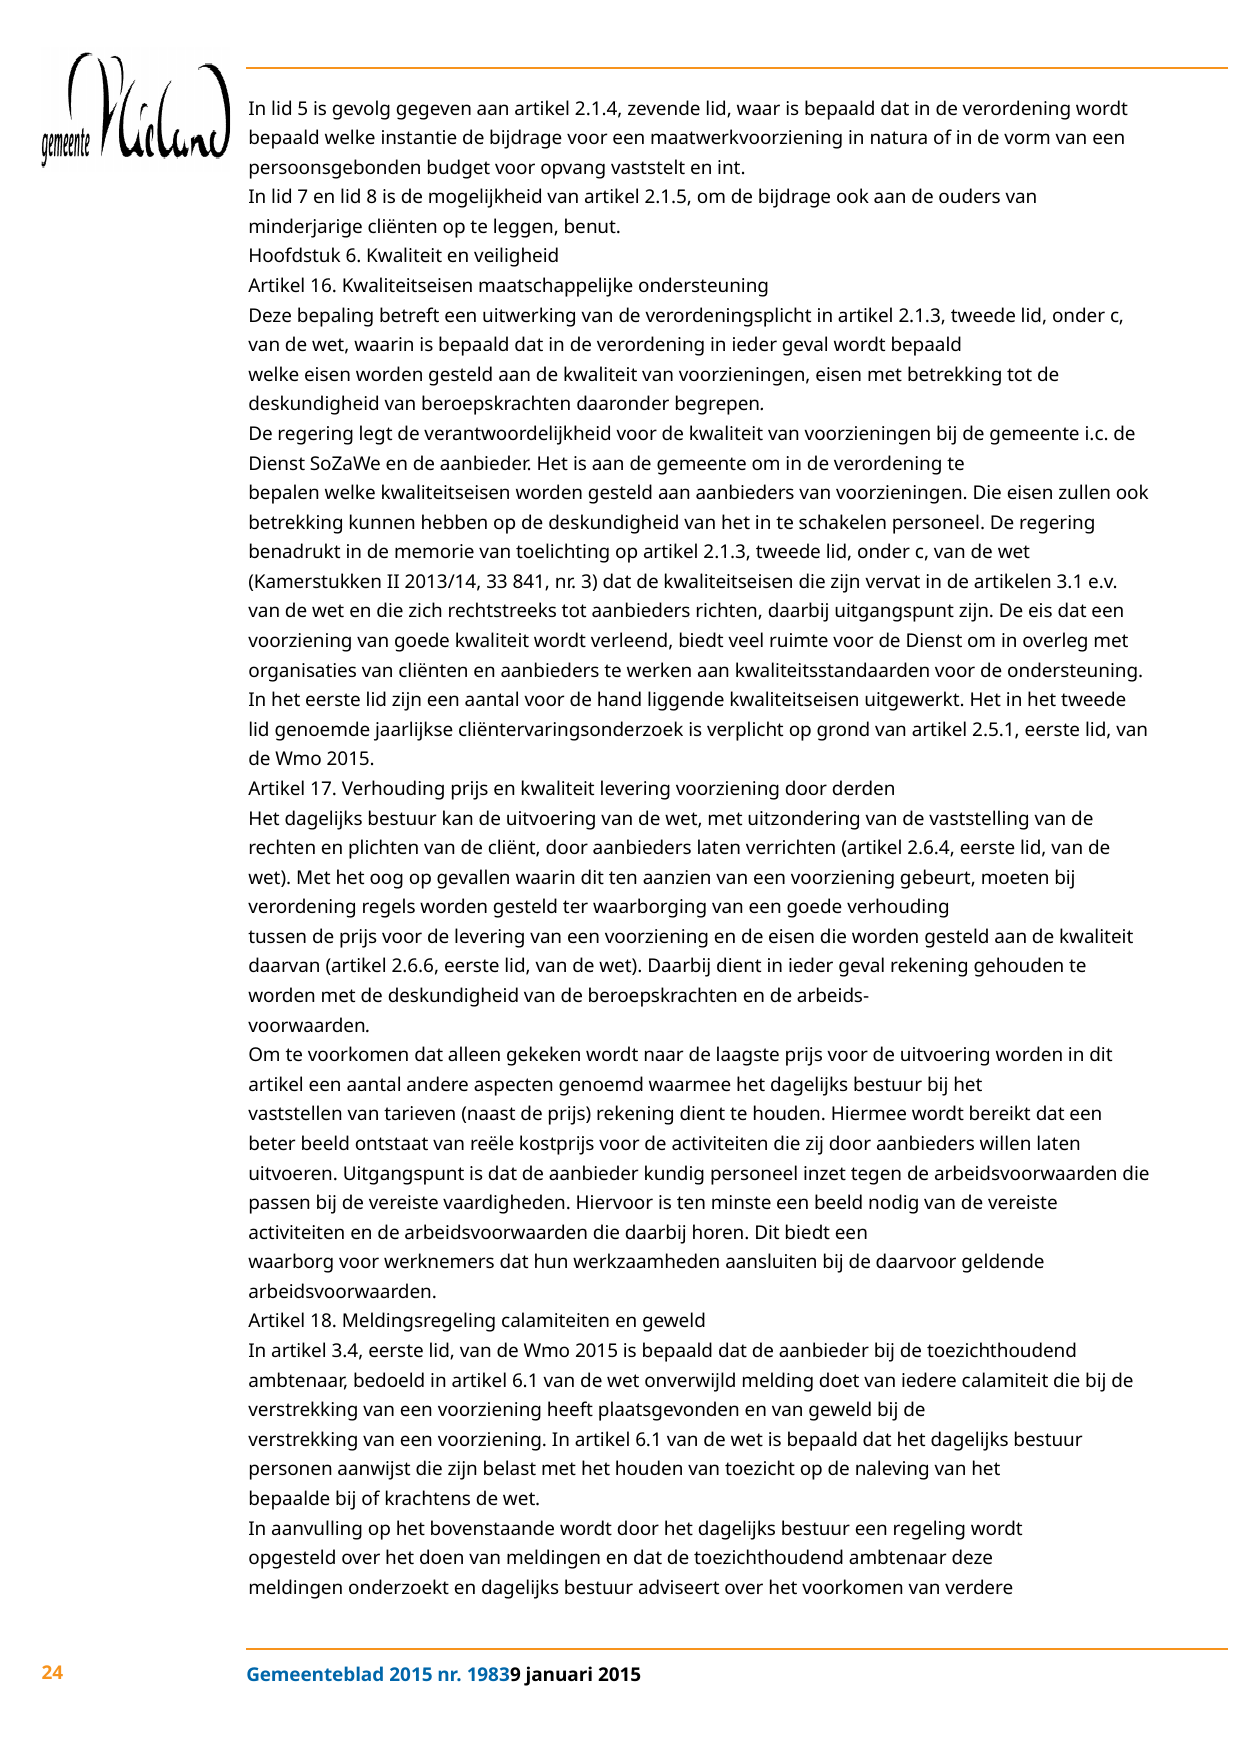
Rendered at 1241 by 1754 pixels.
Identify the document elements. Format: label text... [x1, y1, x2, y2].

text Om te voorkomen dat alleen gekeken wordt naar de laagste prijs voor de uitvoering worden in dit artikel een aantal andere aspecten genoemd waarmee het dagelijks bestuur bij het [248, 1041, 1152, 1097]
text In het eerste lid zijn een aantal voor de hand liggende kwaliteitseisen uitgewerkt. Het in het tweede lid genoemde jaarlijkse cliëntervaringsonderzoek is verplicht op grond van artikel 2.5.1, eerste lid, van de Wmo 2015. [248, 686, 1152, 771]
text Artikel 17. Verhouding prijs en kwaliteit levering voorziening door derden [248, 775, 1152, 801]
text vaststellen van tarieven (naast de prijs) rekening dient te houden. Hiermee wordt bereikt dat een beter beeld ontstaat van reële kostprijs voor de activiteiten die zij door aanbieders willen laten uitvoeren. Uitgangspunt is dat de aanbieder kundig personeel inzet tegen de arbeidsvoorwaarden die passen bij de vereiste vaardigheden. Hiervoor is ten minste een beeld nodig van de vereiste activiteiten en de arbeidsvoorwaarden die daarbij horen. Dit biedt een [248, 1101, 1152, 1245]
text In aanvulling op het bovenstaande wordt door het dagelijks bestuur een regeling wordt [248, 1515, 1152, 1541]
text waarborg voor werknemers dat hun werkzaamheden aansluiten bij de daarvoor geldende [248, 1248, 1152, 1274]
text opgesteld over het doen van meldingen en dat de toezichthoudend ambtenaar deze [248, 1544, 1152, 1570]
picture [41, 47, 231, 172]
text In lid 7 en lid 8 is de mogelijkheid van artikel 2.1.5, om de bijdrage ook aan de ouders van minderjarige cliënten op te leggen, benut. [248, 183, 1152, 239]
text Artikel 16. Kwaliteitseisen maatschappelijke ondersteuning [248, 272, 1152, 298]
text Het dagelijks bestuur kan de uitvoering van de wet, met uitzondering van de vaststelling van de rechten en plichten van de cliënt, door aanbieders laten verrichten (artikel 2.6.4, eerste lid, van de wet). Met het oog op gevallen waarin dit ten aanzien van een voorziening gebeurt, moeten bij verordening regels worden gesteld ter waarborging van een goede verhouding [248, 805, 1152, 919]
text In artikel 3.4, eerste lid, van de Wmo 2015 is bepaald dat de aanbieder bij de toezichthoudend ambtenaar, bedoeld in artikel 6.1 van de wet onverwijld melding doet van iedere calamiteit die bij de verstrekking van een voorziening heeft plaatsgevonden en van geweld bij de [248, 1337, 1152, 1422]
text welke eisen worden gesteld aan de kwaliteit van voorzieningen, eisen met betrekking tot de deskundigheid van beroepskrachten daaronder begrepen. [248, 361, 1152, 416]
text bepalen welke kwaliteitseisen worden gesteld aan aanbieders van voorzieningen. Die eisen zullen ook betrekking kunnen hebben op de deskundigheid van het in te schakelen personeel. De regering benadrukt in de memorie van toelichting op artikel 2.1.3, tweede lid, onder c, van de wet (Kamerstukken II 2013/14, 33 841, nr. 3) dat de kwaliteitseisen die zijn vervat in de artikelen 3.1 e.v. van de wet en die zich rechtstreeks tot aanbieders richten, daarbij uitgangspunt zijn. De eis dat een voorziening van goede kwaliteit wordt verleend, biedt veel ruimte voor de Dienst om in overleg met organisaties van cliënten en aanbieders te werken aan kwaliteitsstandaarden voor de ondersteuning. [248, 479, 1152, 683]
text Artikel 18. Meldingsregeling calamiteiten en geweld [248, 1308, 1152, 1333]
text De regering legt de verantwoordelijkheid voor de kwaliteit van voorzieningen bij de gemeente i.c. de Dienst SoZaWe en de aanbieder. Het is aan de gemeente om in de verordening te [248, 420, 1152, 476]
text tussen de prijs voor de levering van een voorziening en de eisen die worden gesteld aan de kwaliteit daarvan (artikel 2.6.6, eerste lid, van de wet). Daarbij dient in ieder geval rekening gehouden te worden met de deskundigheid van de beroepskrachten en de arbeids- [248, 923, 1152, 1008]
text voorwaarden. [248, 1012, 1152, 1038]
text Deze bepaling betreft een uitwerking van de verordeningsplicht in artikel 2.1.3, tweede lid, onder c, van de wet, waarin is bepaald dat in de verordening in ieder geval wordt bepaald [248, 302, 1152, 357]
text arbeidsvoorwaarden. [248, 1278, 1152, 1304]
text In lid 5 is gevolg gegeven aan artikel 2.1.4, zevende lid, waar is bepaald dat in de verordening wordt bepaald welke instantie de bijdrage voor een maatwerkvoorziening in natura of in de vorm van een persoonsgebonden budget voor opvang vaststelt en int. [248, 95, 1152, 180]
text Hoofdstuk 6. Kwaliteit en veiligheid [248, 243, 1152, 268]
text bepaalde bij of krachtens de wet. [248, 1485, 1152, 1511]
text meldingen onderzoekt en dagelijks bestuur adviseert over het voorkomen van verdere [248, 1574, 1152, 1600]
text verstrekking van een voorziening. In artikel 6.1 van de wet is bepaald dat het dagelijks bestuur personen aanwijst die zijn belast met het houden van toezicht op de naleving van het [248, 1426, 1152, 1481]
